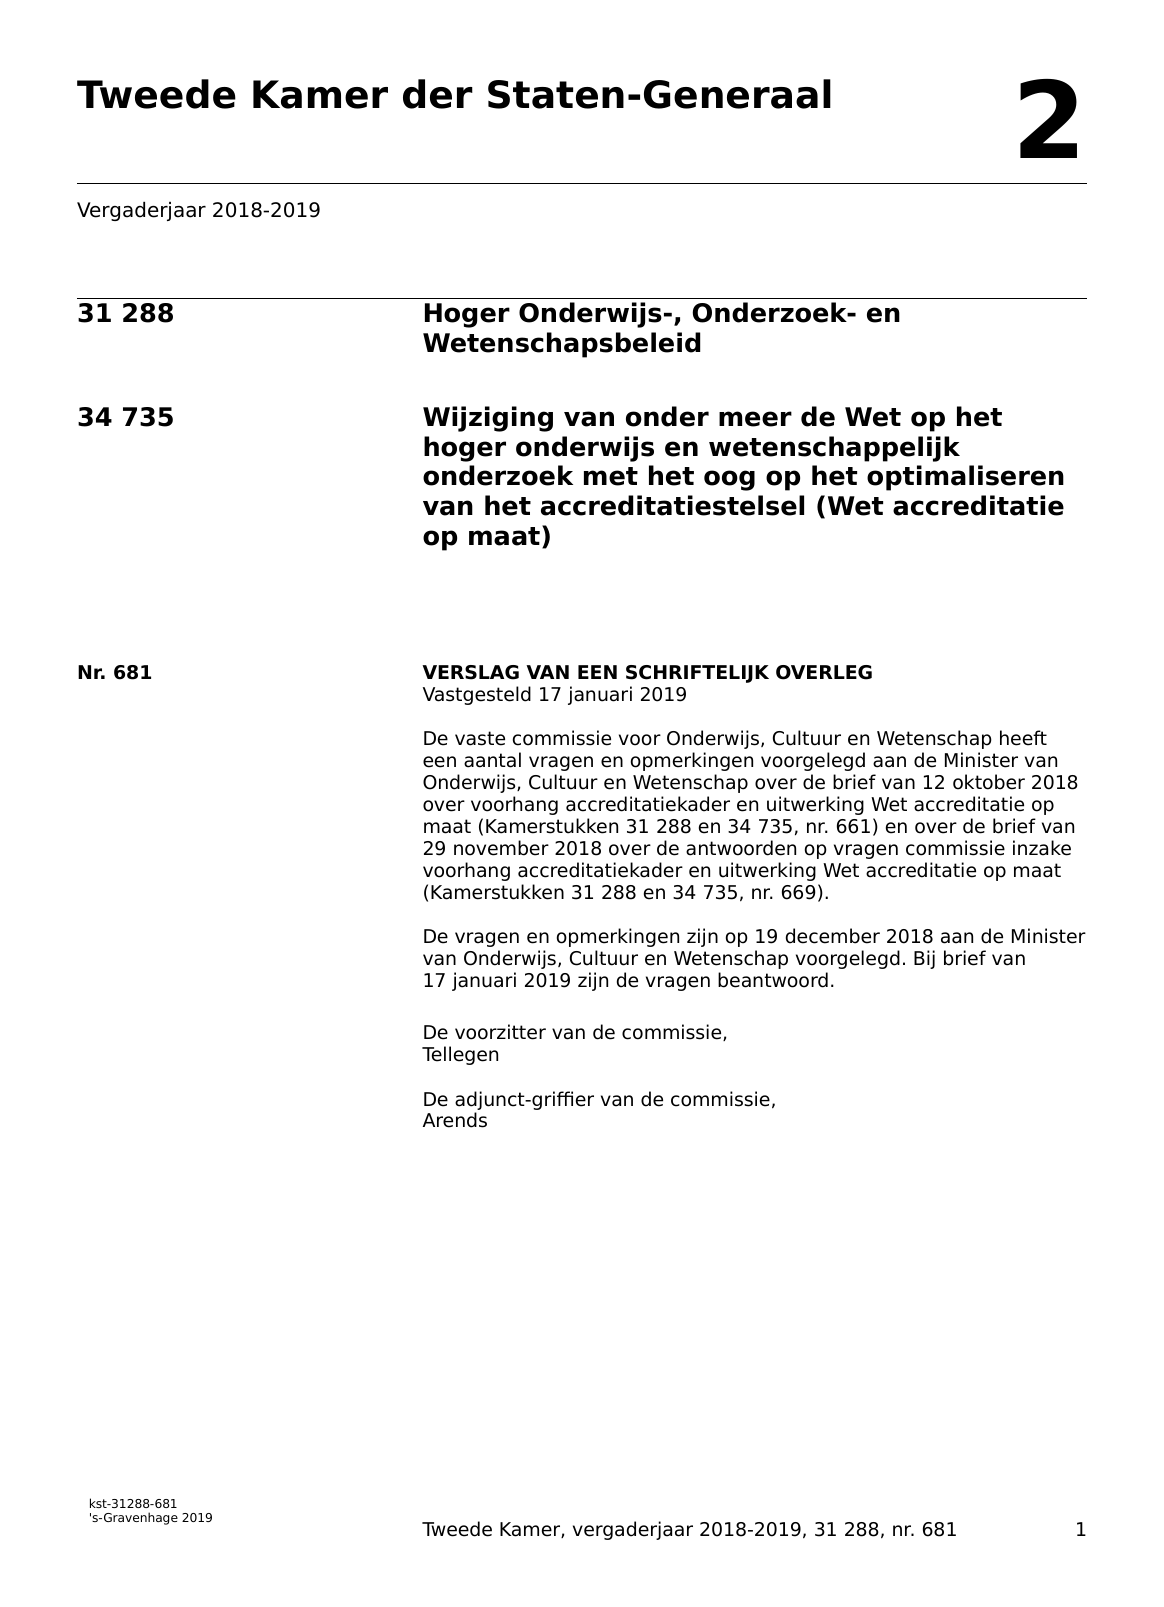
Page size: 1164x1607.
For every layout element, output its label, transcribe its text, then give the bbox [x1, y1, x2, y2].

table_header Tweede Kamer der Staten-Generaal [77, 59, 886, 183]
text De vaste commissie voor Onderwijs, Cultuur en Wetenschap heeft een aantal vragen en opmerkingen voorgelegd aan de Minister van Onderwijs, Cultuur en Wetenschap over de brief van 12 oktober 2018 over voorhang accreditatiekader en uitwerking Wet accreditatie op maat (Kamerstukken 31 288 en 34 735, nr. 661) en over de brief van 29 november 2018 over de antwoorden op vragen commissie inzake voorhang accreditatiekader en uitwerking Wet accreditatie op maat (Kamerstukken 31 288 en 34 735, nr. 669). [422, 728, 1087, 904]
subtitle 31 288 Hoger Onderwijs-, Onderzoek- en Wetenschapsbeleid [77, 299, 1087, 358]
text 's-Gravenhage 2019 [88, 1511, 323, 1525]
table_cell Vergaderjaar 2018-2019 [77, 184, 1087, 298]
subtitle Nr. 681 VERSLAG VAN EEN SCHRIFTELIJK OVERLEG [77, 662, 1087, 684]
text kst-31288-681 [88, 1497, 323, 1511]
text De adjunct-griffier van de commissie, Arends [422, 1088, 1087, 1132]
text De vragen en opmerkingen zijn op 19 december 2018 aan de Minister van Onderwijs, Cultuur en Wetenschap voorgelegd. Bij brief van 17 januari 2019 zijn de vragen beantwoord. [422, 926, 1087, 992]
text De voorzitter van de commissie, Tellegen [422, 1022, 1087, 1066]
table_header 2 [886, 59, 1087, 183]
text Vastgesteld 17 januari 2019 [422, 684, 1087, 706]
subtitle 34 735 Wijziging van onder meer de Wet op het hoger onderwijs en wetenschappelijk onderzoek met het oog op het optimaliseren van het accreditatiestelsel (Wet accreditatie op maat) [77, 403, 1087, 551]
